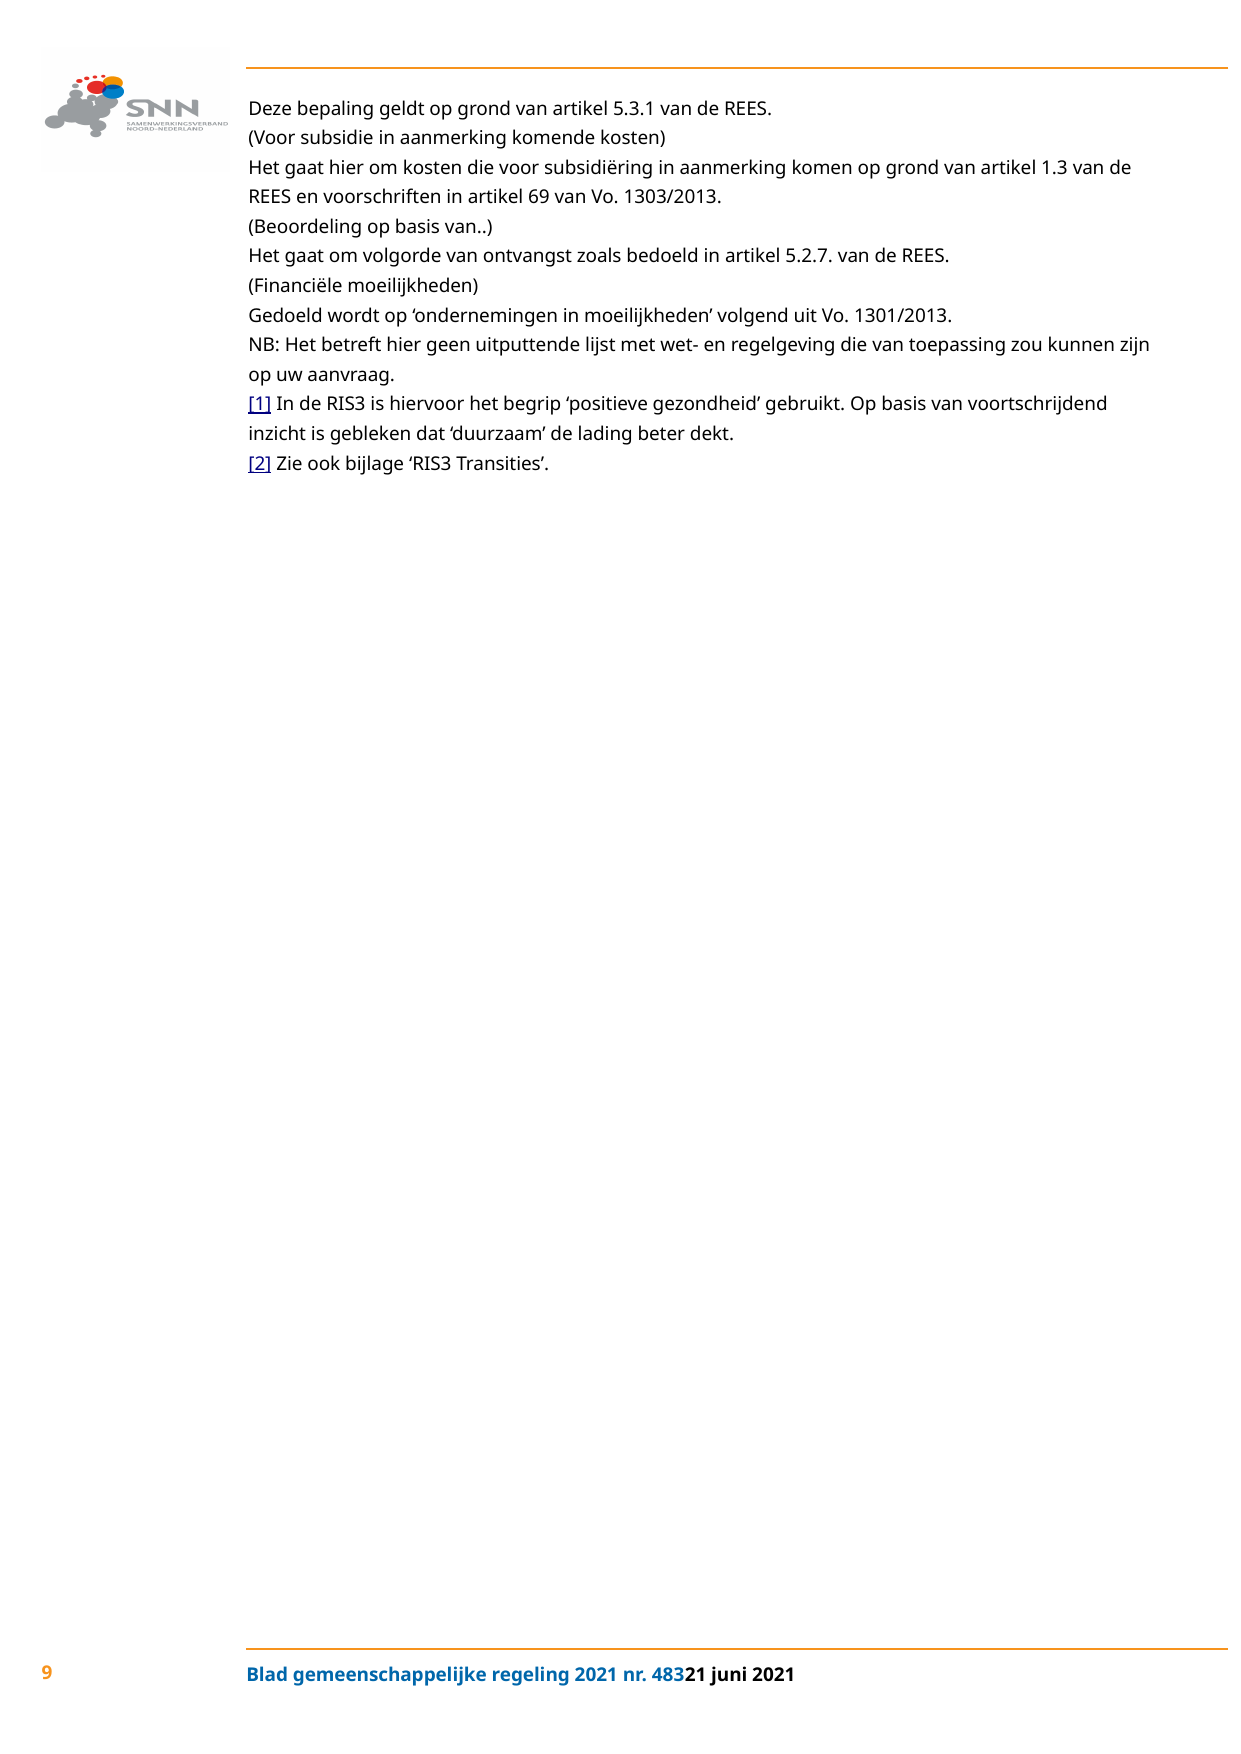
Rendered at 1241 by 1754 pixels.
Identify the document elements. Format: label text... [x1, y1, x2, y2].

text Deze bepaling geldt op grond van artikel 5.3.1 van de REES. [248, 95, 1152, 121]
picture [41, 47, 231, 172]
text (Voor subsidie in aanmerking komende kosten) [248, 124, 1152, 150]
text NB: Het betreft hier geen uitputtende lijst met wet- en regelgeving die van toepassing zou kunnen zijn op uw aanvraag. [248, 331, 1152, 387]
text (Beoordeling op basis van..) [248, 213, 1152, 239]
text Gedoeld wordt op ‘ondernemingen in moeilijkheden’ volgend uit Vo. 1301/2013. [248, 302, 1152, 328]
text [1] In de RIS3 is hiervoor het begrip ‘positieve gezondheid’ gebruikt. Op basis van voortschrijdend inzicht is gebleken dat ‘duurzaam’ de lading beter dekt. [248, 391, 1152, 446]
text Het gaat hier om kosten die voor subsidiëring in aanmerking komen op grond van artikel 1.3 van de REES en voorschriften in artikel 69 van Vo. 1303/2013. [248, 154, 1152, 209]
text Het gaat om volgorde van ontvangst zoals bedoeld in artikel 5.2.7. van de REES. [248, 243, 1152, 268]
text [2] Zie ook bijlage ‘RIS3 Transities’. [248, 450, 1152, 476]
text (Financiële moeilijkheden) [248, 272, 1152, 298]
